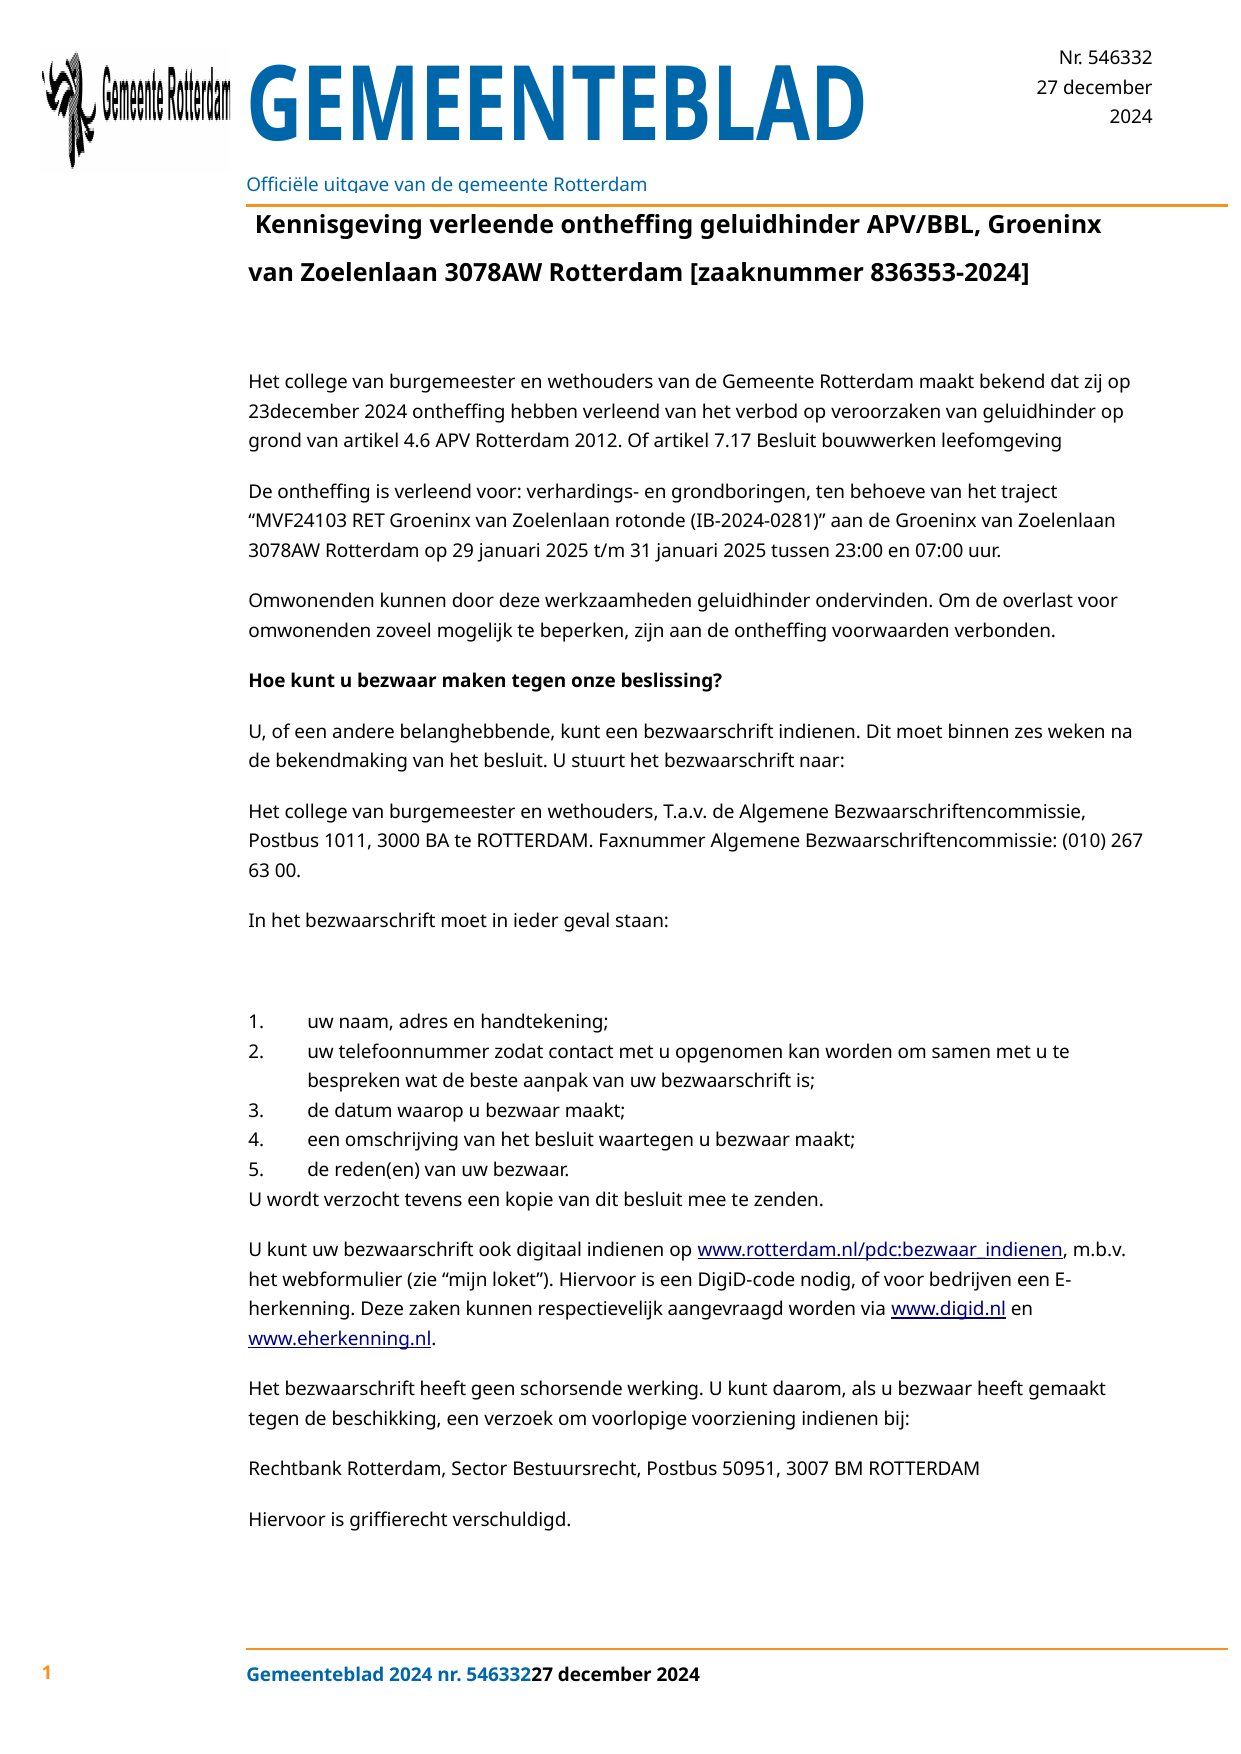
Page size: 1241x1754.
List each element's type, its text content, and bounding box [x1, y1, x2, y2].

text In het bezwaarschrift moet in ieder geval staan: [248, 907, 1152, 933]
list de datum waarop u bezwaar maakt; [248, 1097, 1152, 1123]
text U wordt verzocht tevens een kopie van dit besluit mee te zenden. [248, 1186, 1152, 1212]
text Omwonenden kunnen door deze werkzaamheden geluidhinder ondervinden. Om de overlast voor omwonenden zoveel mogelijk te beperken, zijn aan de ontheffing voorwaarden verbonden. [248, 587, 1152, 643]
text U, of een andere belanghebbende, kunt een bezwaarschrift indienen. Dit moet binnen zes weken na de bekendmaking van het besluit. U stuurt het bezwaarschrift naar: [248, 718, 1152, 773]
text De ontheffing is verleend voor: verhardings- en grondboringen, ten behoeve van het traject “MVF24103 RET Groeninx van Zoelenlaan rotonde (IB-2024-0281)” aan de Groeninx van Zoelenlaan 3078AW Rotterdam op 29 januari 2025 t/m 31 januari 2025 tussen 23:00 en 07:00 uur. [248, 478, 1152, 563]
list de reden(en) van uw bezwaar. [248, 1156, 1152, 1182]
list een omschrijving van het besluit waartegen u bezwaar maakt; [248, 1127, 1152, 1152]
list uw telefoonnummer zodat contact met u opgenomen kan worden om samen met u te bespreken wat de beste aanpak van uw bezwaarschrift is; [248, 1038, 1152, 1093]
text Het college van burgemeester en wethouders, T.a.v. de Algemene Bezwaarschriftencommissie, Postbus 1011, 3000 BA te ROTTERDAM. Faxnummer Algemene Bezwaarschriftencommissie: (010) 267 63 00. [248, 798, 1152, 883]
text Het college van burgemeester en wethouders van de Gemeente Rotterdam maakt bekend dat zij op 23december 2024 ontheffing hebben verleend van het verbod op veroorzaken van geluidhinder op grond van artikel 4.6 APV Rotterdam 2012. Of artikel 7.17 Besluit bouwwerken leefomgeving [248, 368, 1152, 453]
text Hoe kunt u bezwaar maken tegen onze beslissing? [248, 667, 1152, 693]
list uw naam, adres en handtekening; [248, 1008, 1152, 1034]
text Kennisgeving verleende ontheffing geluidhinder APV/BBL, Groeninx van Zoelenlaan 3078AW Rotterdam [zaaknummer 836353-2024] [248, 207, 1152, 288]
picture [41, 47, 231, 172]
text Het bezwaarschrift heeft geen schorsende werking. U kunt daarom, als u bezwaar heeft gemaakt tegen de beschikking, een verzoek om voorlopige voorziening indienen bij: [248, 1375, 1152, 1431]
text Hiervoor is griffierecht verschuldigd. [248, 1506, 1152, 1532]
text Rechtbank Rotterdam, Sector Bestuursrecht, Postbus 50951, 3007 BM ROTTERDAM [248, 1455, 1152, 1481]
text U kunt uw bezwaarschrift ook digitaal indienen op www.rotterdam.nl/pdc:bezwaar_indienen, m.b.v. het webformulier (zie “mijn loket”). Hiervoor is een DigiD-code nodig, of voor bedrijven een E-herkenning. Deze zaken kunnen respectievelijk aangevraagd worden via www.digid.nl en www.eherkenning.nl. [248, 1236, 1152, 1351]
